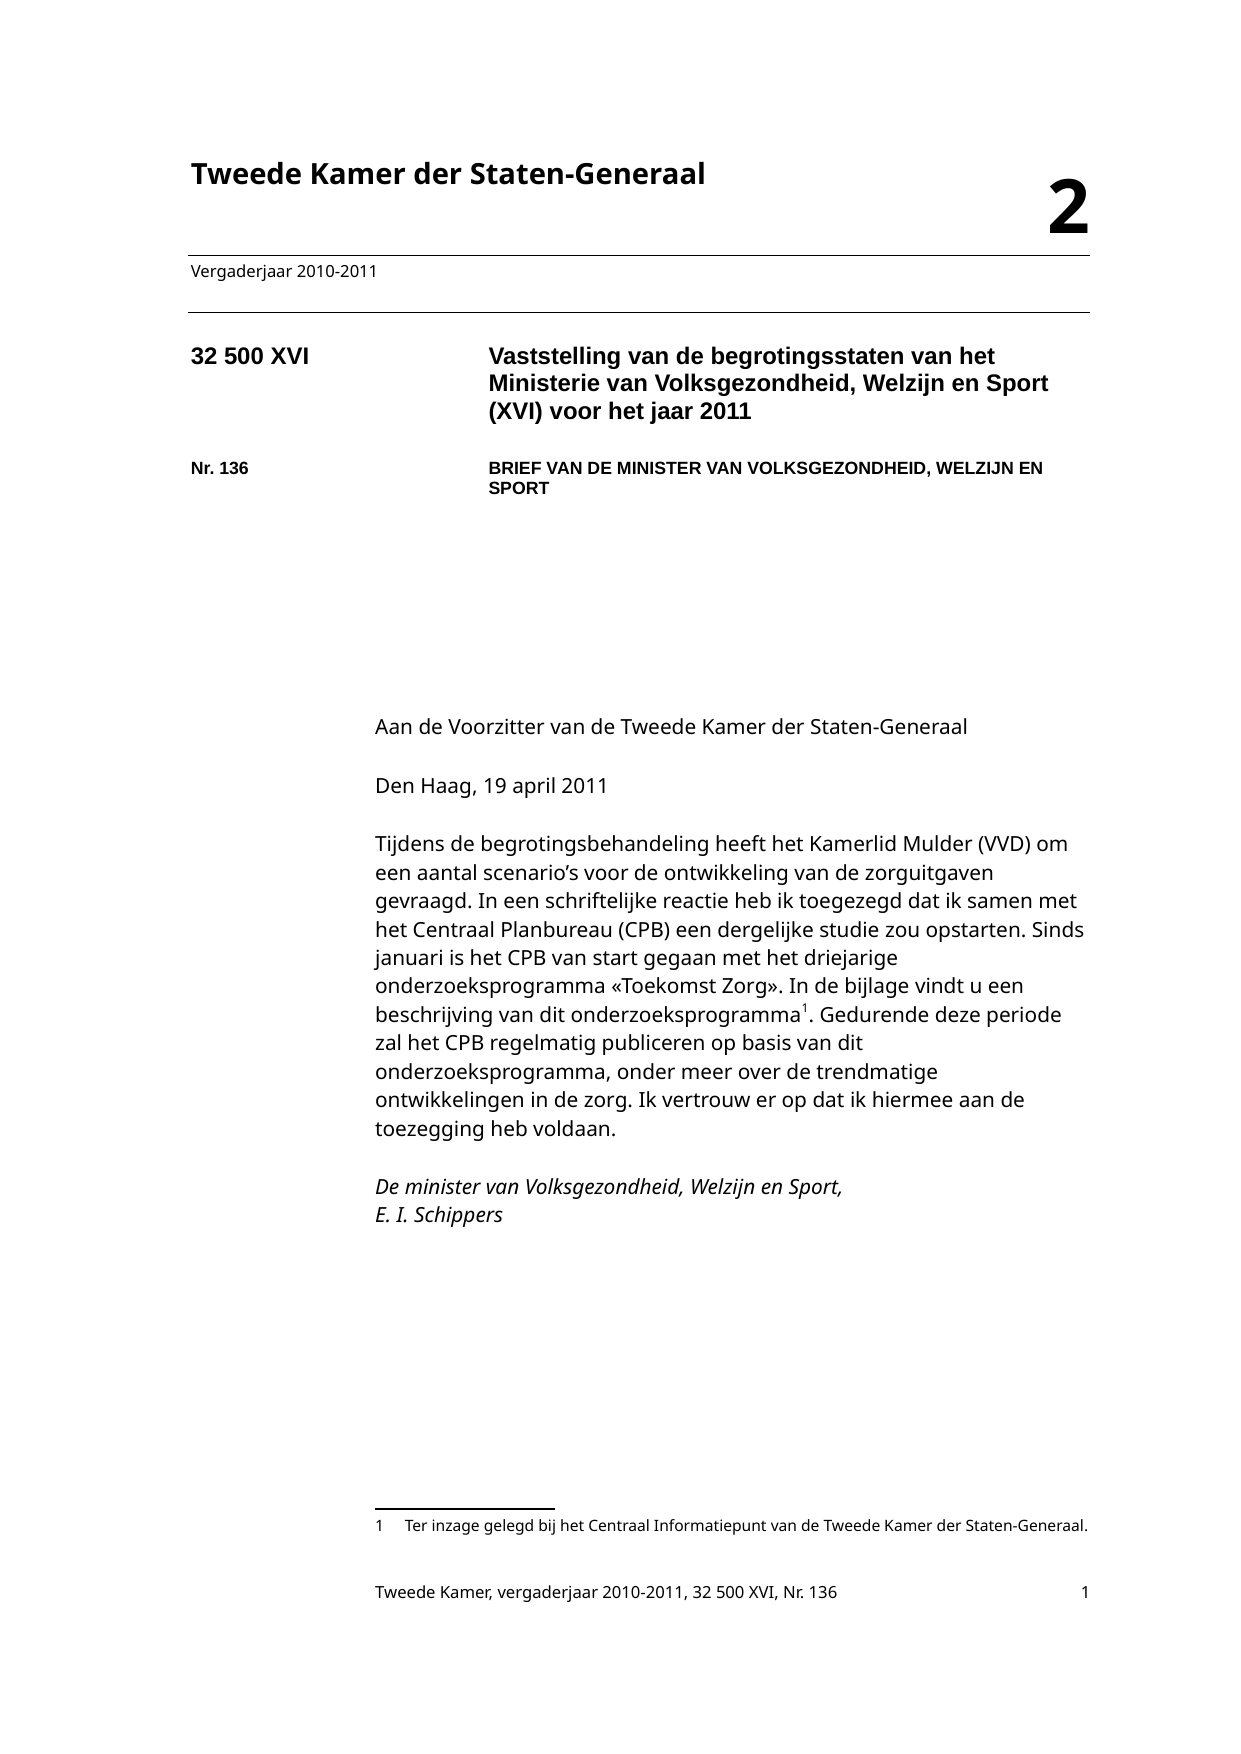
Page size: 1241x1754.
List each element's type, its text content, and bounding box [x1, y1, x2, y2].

table_cell Vergaderjaar 2010-2011 [188, 256, 485, 312]
text Tijdens de begrotingsbehandeling heeft het Kamerlid Mulder (VVD) om een aantal scenario’s voor de ontwikkeling van de zorguitgaven gevraagd. In een schriftelijke reactie heb ik toegezegd dat ik samen met het Centraal Planbureau (CPB) een dergelijke studie zou opstarten. Sinds januari is het CPB van start gegaan met het driejarige onderzoeksprogramma «Toekomst Zorg». In de bijlage vindt u een beschrijving van dit onderzoeksprogramma. Gedurende deze periode zal het CPB regelmatig publiceren op basis van dit onderzoeksprogramma, onder meer over de trendmatige ontwikkelingen in de zorg. Ik vertrouw er op dat ik hiermee aan de toezegging heb voldaan. [375, 829, 1090, 1142]
table_cell Vaststelling van de begrotingsstaten van het Ministerie van Volksgezondheid, Welzijn en Sport (XVI) voor het jaar 2011 [485, 339, 1090, 454]
text Ter inzage gelegd bij het Centraal Informatiepunt van de Tweede Kamer der Staten-Generaal. [375, 1479, 1090, 1536]
text De minister van Volksgezondheid, Welzijn en Sport, [375, 1172, 1090, 1201]
text Den Haag, 19 april 2011 [375, 771, 1090, 799]
table_cell 32 500 XVI [188, 339, 485, 454]
table_cell [485, 256, 1090, 312]
table_cell [485, 313, 1090, 339]
table_cell [188, 313, 485, 339]
table_header 2 [910, 150, 1090, 255]
table_cell Nr. 136 [188, 455, 485, 594]
text Aan de Voorzitter van de Tweede Kamer der Staten-Generaal [375, 712, 1090, 741]
text E. I. Schippers [375, 1201, 1090, 1229]
table_header Tweede Kamer der Staten-Generaal [188, 150, 909, 255]
table_cell BRIEF VAN DE MINISTER VAN VOLKSGEZONDHEID, WELZIJN EN SPORT [485, 455, 1090, 594]
